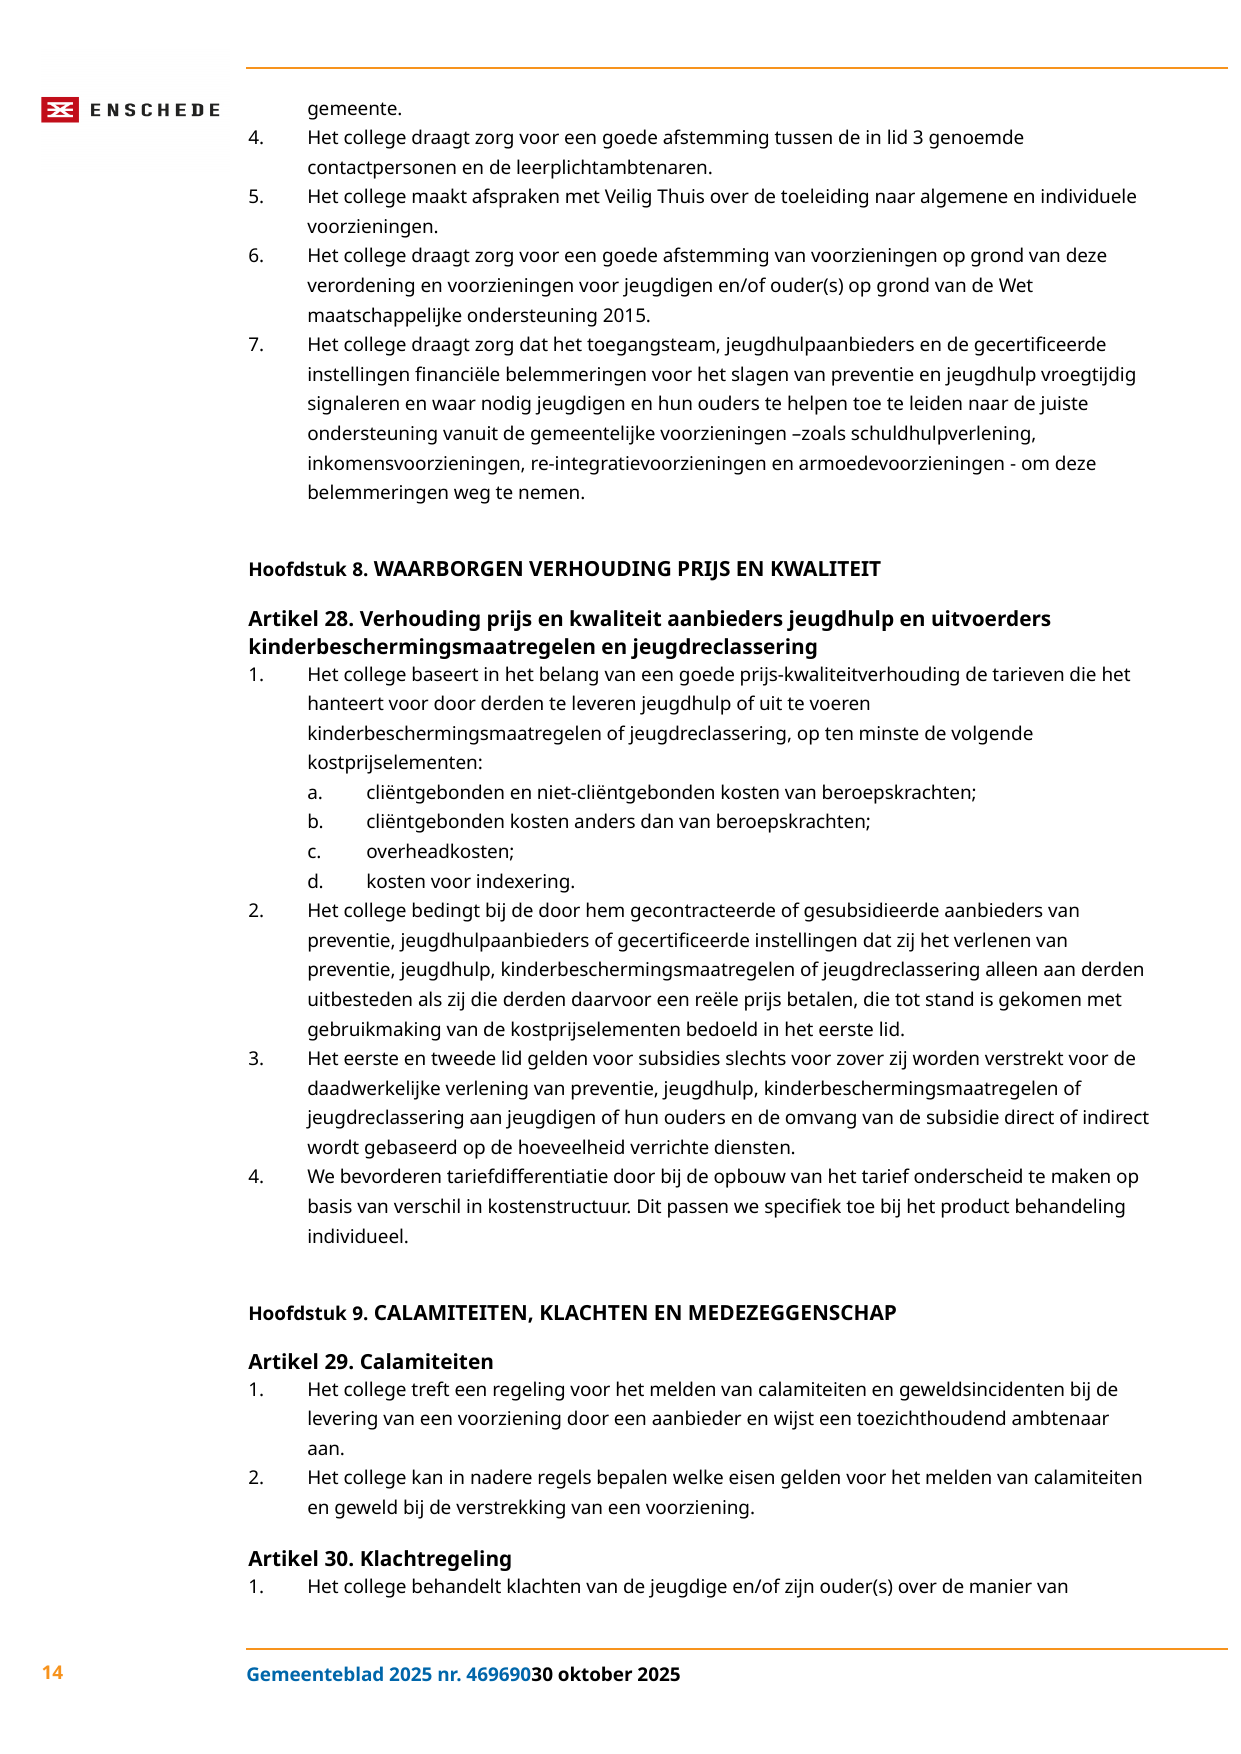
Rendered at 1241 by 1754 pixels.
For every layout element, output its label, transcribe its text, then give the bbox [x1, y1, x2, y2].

list Het college bedingt bij de door hem gecontracteerde of gesubsidieerde aanbieders van preventie, jeugdhulpaanbieders of gecertificeerde instellingen dat zij het verlenen van preventie, jeugdhulp, kinderbeschermingsmaatregelen of jeugdreclassering alleen aan derden uitbesteden als zij die derden daarvoor een reële prijs betalen, die tot stand is gekomen met gebruikmaking van de kostprijselementen bedoeld in het eerste lid. [248, 897, 1152, 1041]
list Het college baseert in het belang van een goede prijs-kwaliteitverhouding de tarieven die het hanteert voor door derden te leveren jeugdhulp of uit te voeren kinderbeschermingsmaatregelen of jeugdreclassering, op ten minste de volgende kostprijselementen: [248, 661, 1152, 775]
list Het college kan in nadere regels bepalen welke eisen gelden voor het melden van calamiteiten en geweld bij de verstrekking van een voorziening. [248, 1464, 1152, 1520]
text Hoofdstuk 8. WAARBORGEN VERHOUDING PRIJS EN KWALITEIT [248, 554, 1152, 583]
list Het college behandelt klachten van de jeugdige en/of zijn ouder(s) over de manier van [248, 1573, 1152, 1599]
list We bevorderen tariefdifferentiatie door bij de opbouw van het tarief onderscheid te maken op basis van verschil in kostenstructuur. Dit passen we specifiek toe bij het product behandeling individueel. [248, 1164, 1152, 1248]
list Het college draagt zorg voor een goede afstemming van voorzieningen op grond van deze verordening en voorzieningen voor jeugdigen en/of ouder(s) op grond van de Wet maatschappelijke ondersteuning 2015. [248, 243, 1152, 328]
list gemeente. [248, 95, 1152, 121]
text Artikel 28. Verhouding prijs en kwaliteit aanbieders jeugdhulp en uitvoerders kinderbeschermingsmaatregelen en jeugdreclassering [248, 604, 1152, 661]
text Hoofdstuk 9. CALAMITEITEN, KLACHTEN EN MEDEZEGGENSCHAP [248, 1298, 1152, 1326]
list Het college draagt zorg voor een goede afstemming tussen de in lid 3 genoemde contactpersonen en de leerplichtambtenaren. [248, 124, 1152, 180]
list Het college draagt zorg dat het toegangsteam, jeugdhulpaanbieders en de gecertificeerde instellingen financiële belemmeringen voor het slagen van preventie en jeugdhulp vroegtijdig signaleren en waar nodig jeugdigen en hun ouders te helpen toe te leiden naar de juiste ondersteuning vanuit de gemeentelijke voorzieningen –zoals schuldhulpverlening, inkomensvoorzieningen, re-integratievoorzieningen en armoedevoorzieningen - om deze belemmeringen weg te nemen. [248, 331, 1152, 505]
text Artikel 30. Klachtregeling [248, 1544, 1152, 1573]
list cliëntgebonden en niet-cliëntgebonden kosten van beroepskrachten; [307, 779, 1152, 805]
list overheadkosten; [307, 838, 1152, 864]
picture [41, 47, 231, 172]
list Het eerste en tweede lid gelden voor subsidies slechts voor zover zij worden verstrekt voor de daadwerkelijke verlening van preventie, jeugdhulp, kinderbeschermingsmaatregelen of jeugdreclassering aan jeugdigen of hun ouders en de omvang van de subsidie direct of indirect wordt gebaseerd op de hoeveelheid verrichte diensten. [248, 1045, 1152, 1160]
list Het college treft een regeling voor het melden van calamiteiten en geweldsincidenten bij de levering van een voorziening door een aanbieder en wijst een toezichthoudend ambtenaar aan. [248, 1376, 1152, 1461]
list cliëntgebonden kosten anders dan van beroepskrachten; [307, 809, 1152, 834]
list Het college maakt afspraken met Veilig Thuis over de toeleiding naar algemene en individuele voorzieningen. [248, 183, 1152, 239]
text Artikel 29. Calamiteiten [248, 1347, 1152, 1376]
list kosten voor indexering. [307, 868, 1152, 893]
